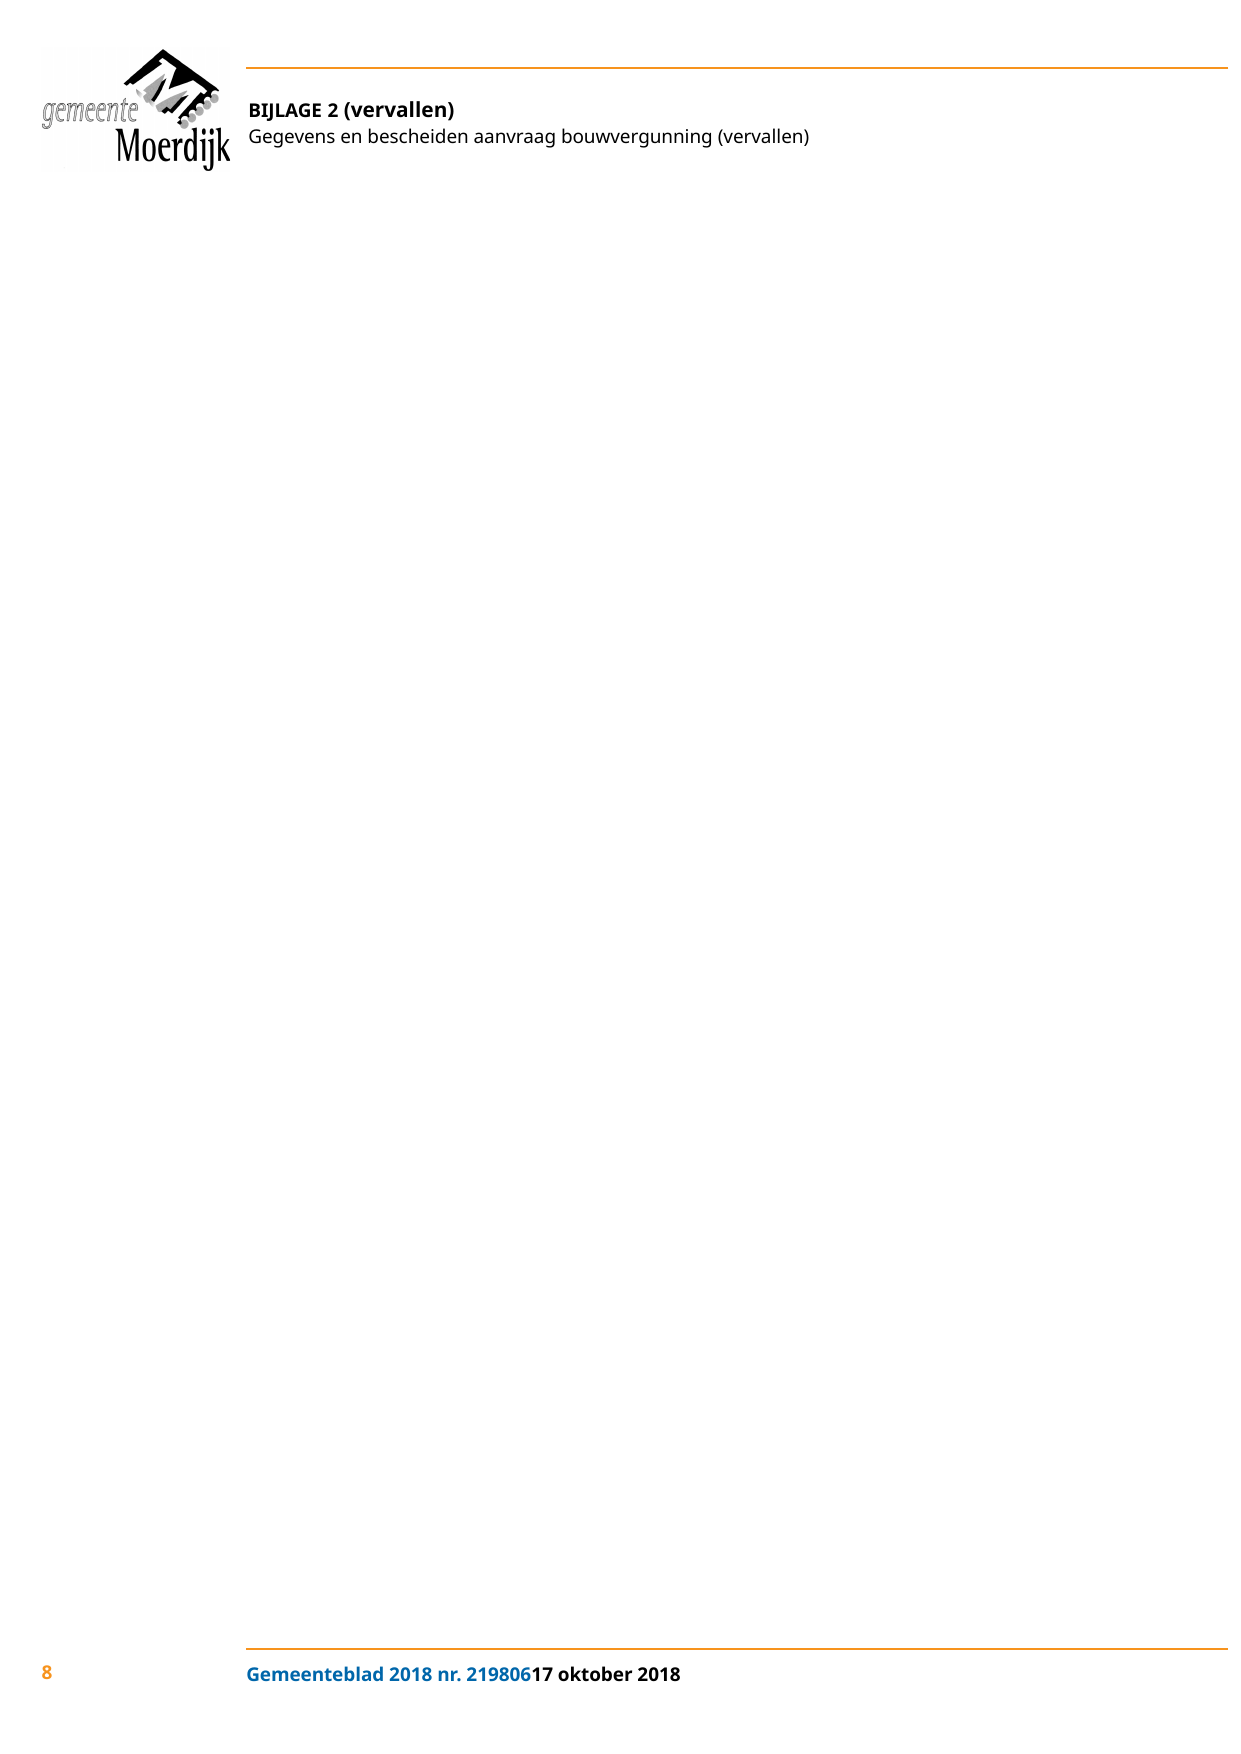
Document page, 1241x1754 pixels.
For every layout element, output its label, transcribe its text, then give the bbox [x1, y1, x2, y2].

text Gegevens en bescheiden aanvraag bouwvergunning (vervallen) [248, 123, 1152, 149]
picture [41, 47, 231, 172]
text BIJLAGE 2 (vervallen) [248, 95, 1152, 123]
